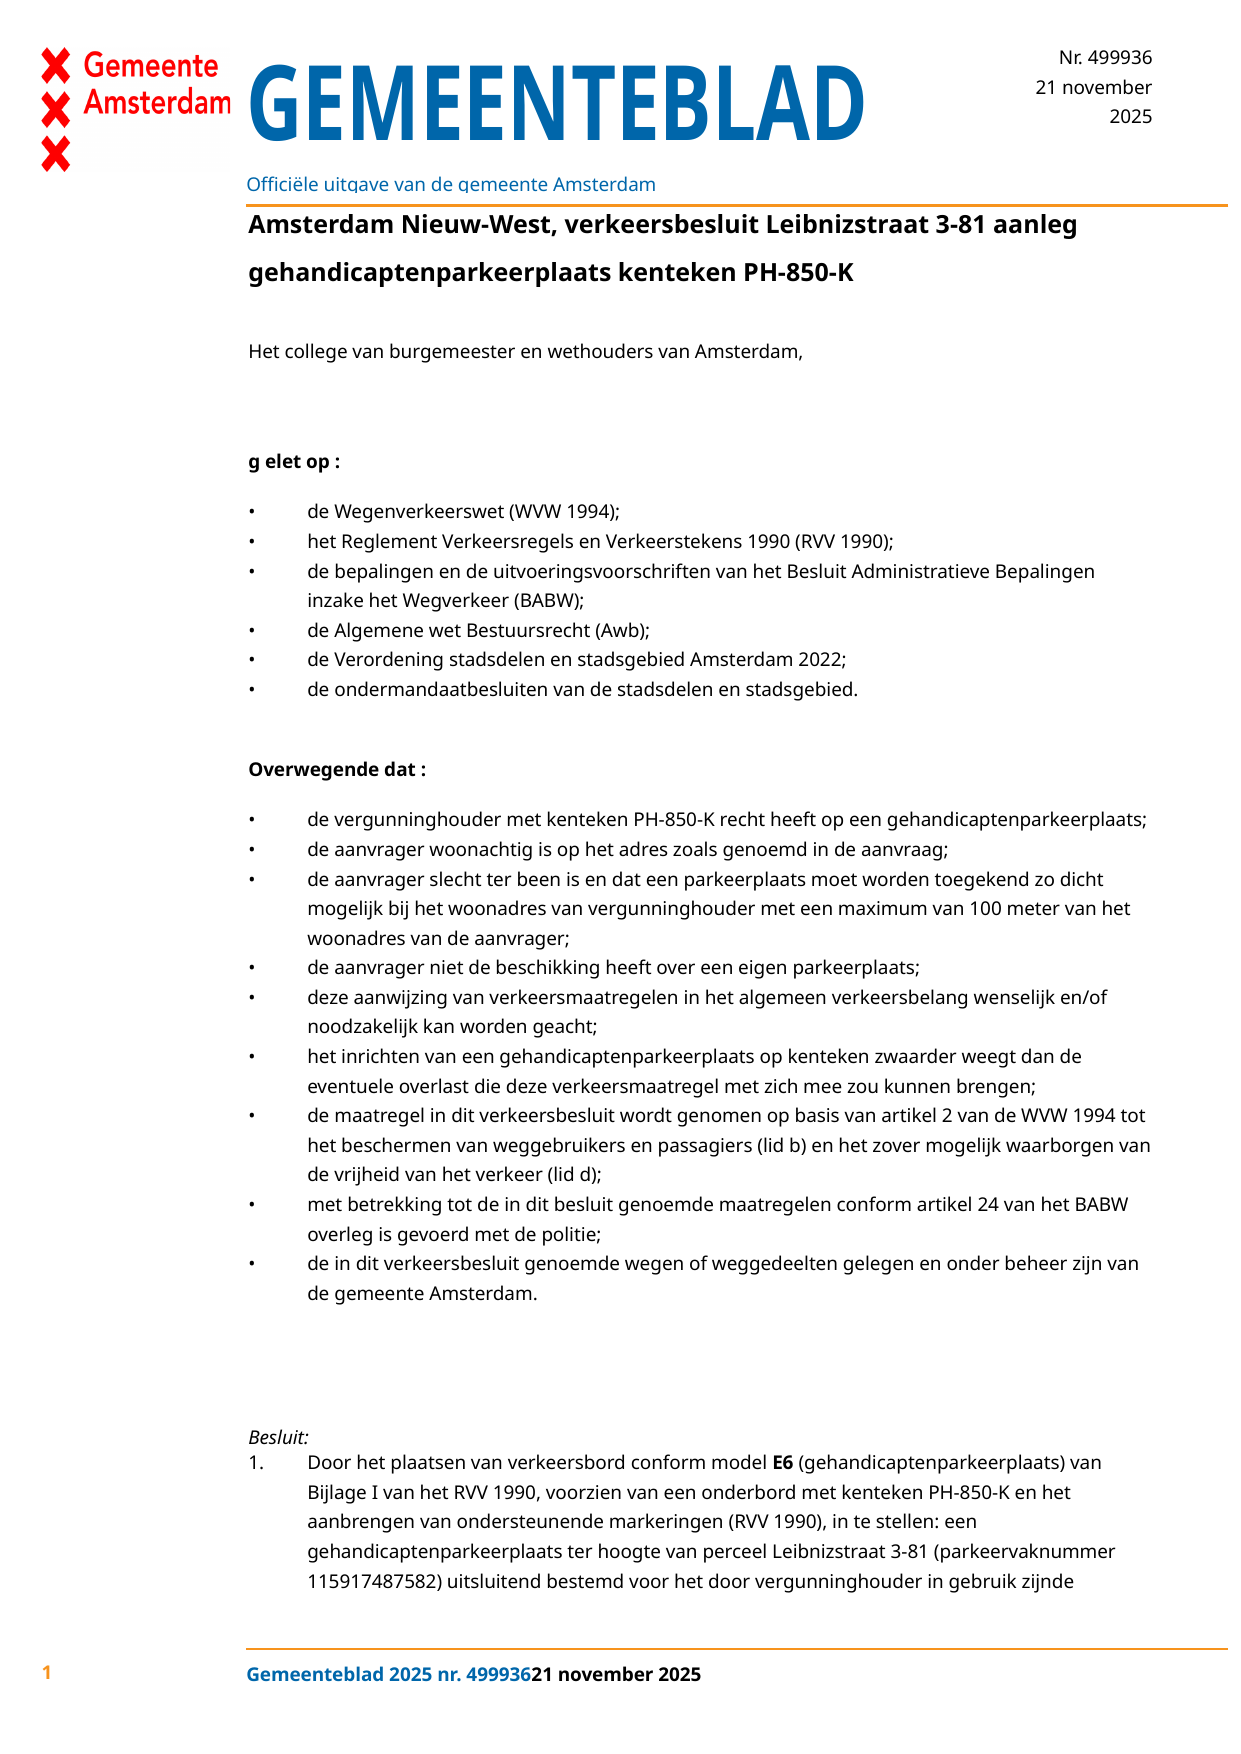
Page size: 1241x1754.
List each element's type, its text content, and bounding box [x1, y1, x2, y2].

list de aanvrager slecht ter been is en dat een parkeerplaats moet worden toegekend zo dicht mogelijk bij het woonadres van vergunninghouder met een maximum van 100 meter van het woonadres van de aanvrager; [248, 866, 1152, 951]
list de vergunninghouder met kenteken PH-850-K recht heeft op een gehandicaptenparkeerplaats; [248, 807, 1152, 832]
text Overwegende dat : [248, 756, 1152, 782]
list de aanvrager niet de beschikking heeft over een eigen parkeerplaats; [248, 954, 1152, 980]
picture [41, 47, 231, 172]
list de aanvrager woonachtig is op het adres zoals genoemd in de aanvraag; [248, 836, 1152, 862]
list de Wegenverkeerswet (WVW 1994); [248, 499, 1152, 524]
list de ondermandaatbesluiten van de stadsdelen en stadsgebied. [248, 676, 1152, 702]
text Besluit: [248, 1424, 1152, 1449]
list met betrekking tot de in dit besluit genoemde maatregelen conform artikel 24 van het BABW overleg is gevoerd met de politie; [248, 1191, 1152, 1246]
text g elet op : [248, 448, 1152, 474]
list de in dit verkeersbesluit genoemde wegen of weggedeelten gelegen en onder beheer zijn van de gemeente Amsterdam. [248, 1250, 1152, 1306]
list de maatregel in dit verkeersbesluit wordt genomen op basis van artikel 2 van de WVW 1994 tot het beschermen van weggebruikers en passagiers (lid b) en het zover mogelijk waarborgen van de vrijheid van het verkeer (lid d); [248, 1102, 1152, 1187]
text Amsterdam Nieuw-West, verkeersbesluit Leibnizstraat 3-81 aanleg gehandicaptenparkeerplaats kenteken PH-850-K [248, 207, 1152, 288]
list de Algemene wet Bestuursrecht (Awb); [248, 617, 1152, 643]
list de Verordening stadsdelen en stadsgebied Amsterdam 2022; [248, 647, 1152, 672]
list de bepalingen en de uitvoeringsvoorschriften van het Besluit Administratieve Bepalingen inzake het Wegverkeer (BABW); [248, 558, 1152, 613]
list het Reglement Verkeersregels en Verkeerstekens 1990 (RVV 1990); [248, 528, 1152, 554]
list het inrichten van een gehandicaptenparkeerplaats op kenteken zwaarder weegt dan de eventuele overlast die deze verkeersmaatregel met zich mee zou kunnen brengen; [248, 1043, 1152, 1098]
list deze aanwijzing van verkeersmaatregelen in het algemeen verkeersbelang wenselijk en/of noodzakelijk kan worden geacht; [248, 984, 1152, 1039]
list Door het plaatsen van verkeersbord conform model E6 (gehandicaptenparkeerplaats) van Bijlage I van het RVV 1990, voorzien van een onderbord met kenteken PH-850-K en het aanbrengen van ondersteunende markeringen (RVV 1990), in te stellen: een gehandicaptenparkeerplaats ter hoogte van perceel Leibnizstraat 3-81 (parkeervaknummer 115917487582) uitsluitend bestemd voor het door vergunninghouder in gebruik zijnde [248, 1449, 1152, 1594]
text Het college van burgemeester en wethouders van Amsterdam, [248, 339, 1152, 364]
